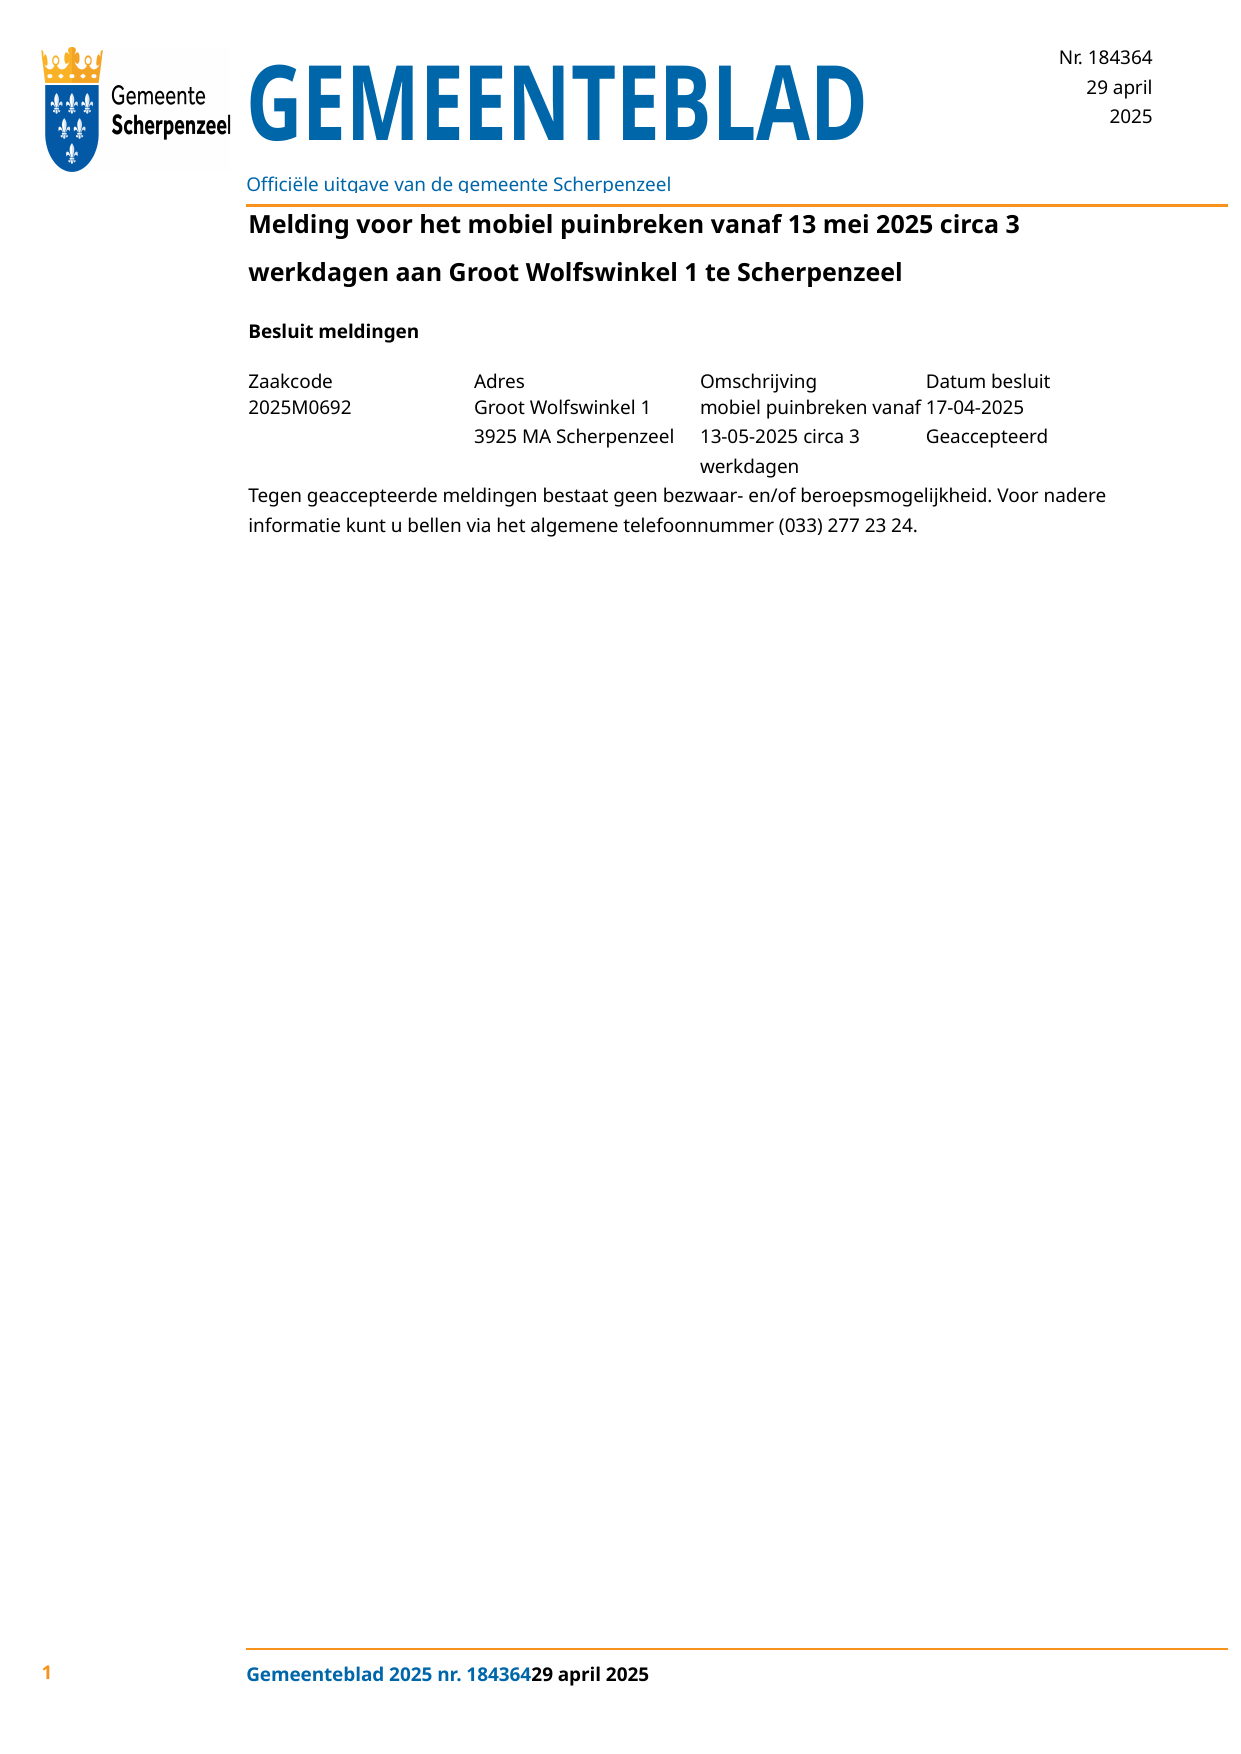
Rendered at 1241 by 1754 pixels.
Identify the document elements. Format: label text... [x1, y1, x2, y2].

table_header Adres [474, 369, 700, 394]
table_header Datum besluit [926, 369, 1152, 394]
table_cell mobiel puinbreken vanaf 13-05-2025 circa 3 werkdagen [700, 394, 926, 479]
table_cell Groot Wolfswinkel 1 3925 MA Scherpenzeel [474, 394, 700, 479]
table_cell 17-04-2025 Geaccepteerd [926, 394, 1152, 479]
text Tegen geaccepteerde meldingen bestaat geen bezwaar- en/of beroepsmogelijkheid. Voor nadere informatie kunt u bellen via het algemene telefoonnummer (033) 277 23 24. [248, 482, 1152, 538]
table_cell 2025M0692 [248, 394, 474, 479]
picture [41, 47, 231, 172]
table_header Omschrijving [700, 369, 926, 394]
text Besluit meldingen [248, 318, 1152, 344]
text Melding voor het mobiel puinbreken vanaf 13 mei 2025 circa 3 werkdagen aan Groot Wolfswinkel 1 te Scherpenzeel [248, 207, 1152, 288]
table_header Zaakcode [248, 369, 474, 394]
